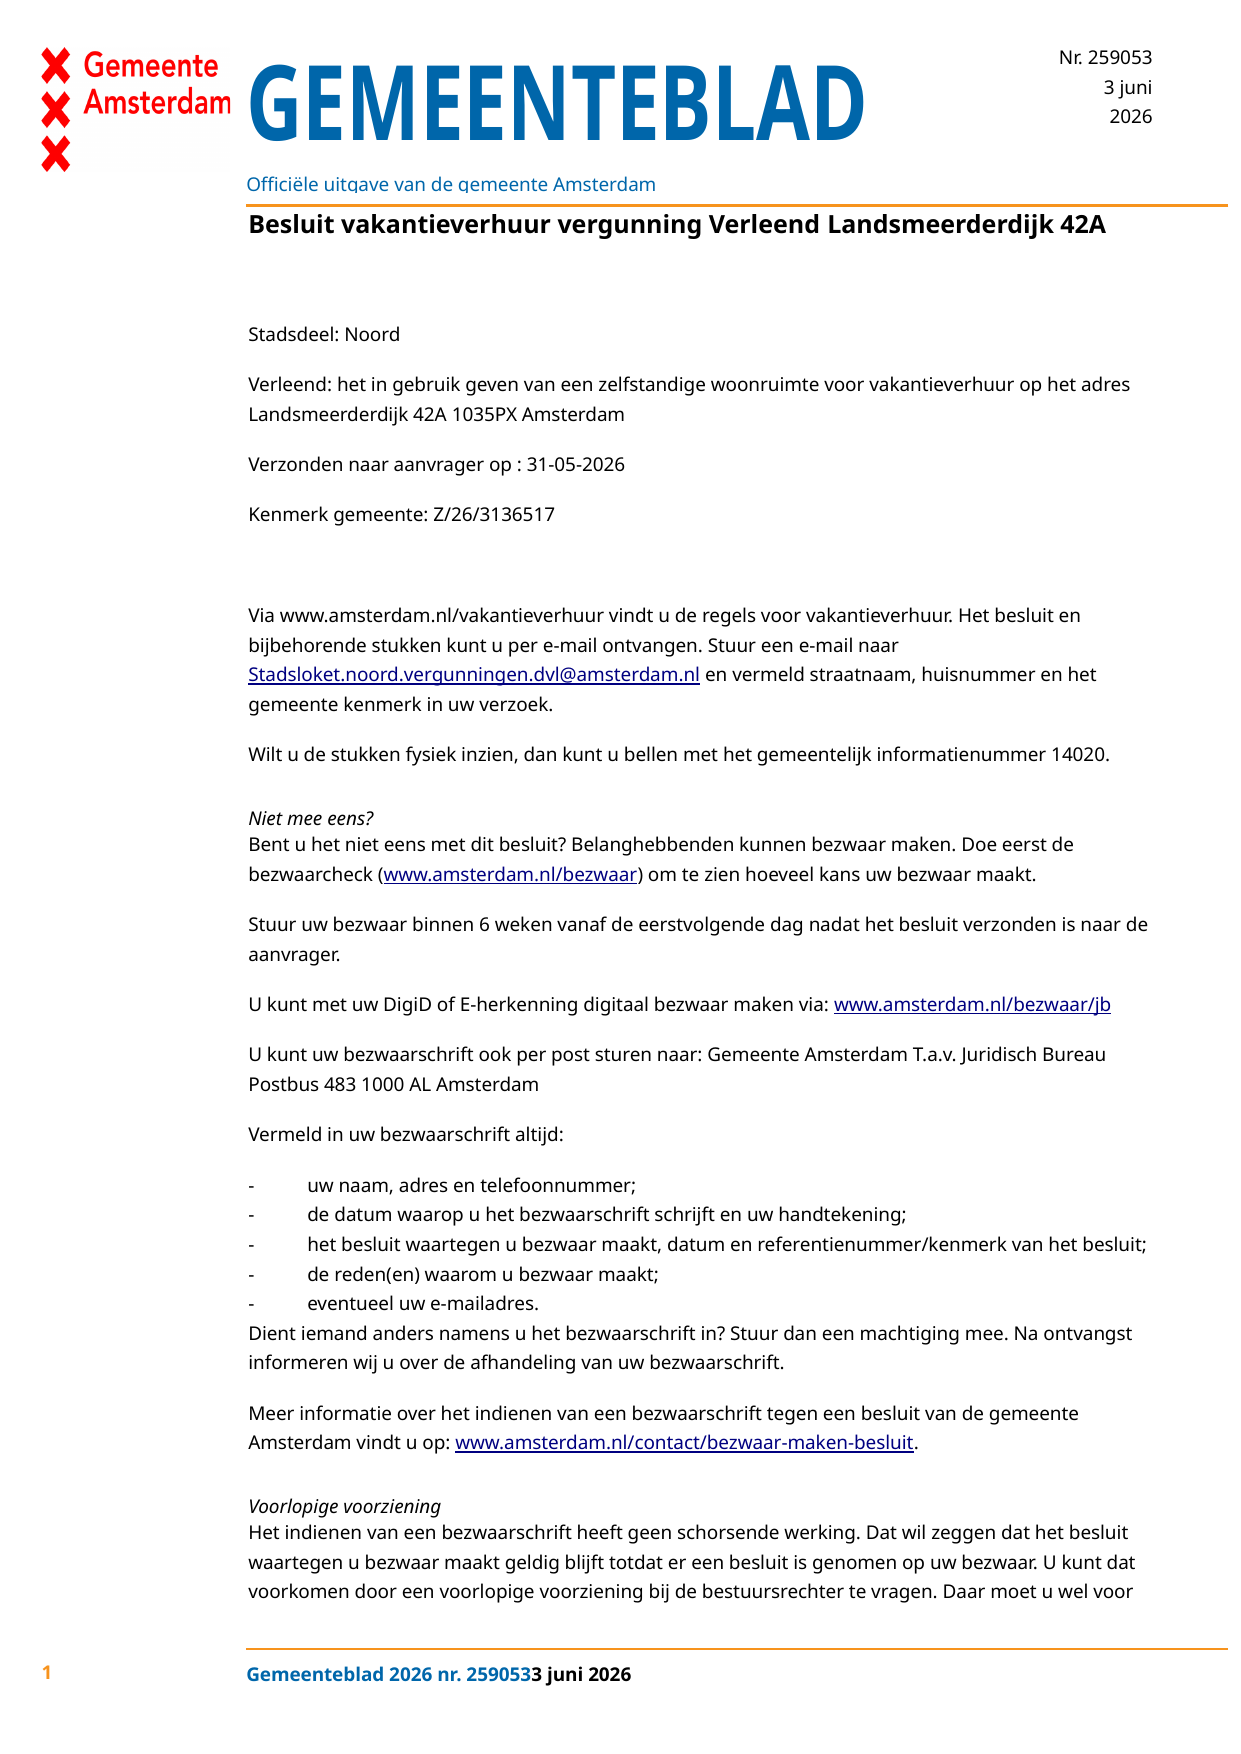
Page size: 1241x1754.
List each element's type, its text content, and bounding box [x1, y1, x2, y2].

text Voorlopige voorziening [248, 1493, 1152, 1519]
text Vermeld in uw bezwaarschrift altijd: [248, 1122, 1152, 1147]
text Besluit vakantieverhuur vergunning Verleend Landsmeerderdijk 42A [248, 207, 1152, 241]
text Stadsdeel: Noord [248, 321, 1152, 346]
text Bent u het niet eens met dit besluit? Belanghebbenden kunnen bezwaar maken. Doe eerst de bezwaarcheck (www.amsterdam.nl/bezwaar) om te zien hoeveel kans uw bezwaar maakt. [248, 831, 1152, 887]
text Meer informatie over het indienen van een bezwaarschrift tegen een besluit van de gemeente Amsterdam vindt u op: www.amsterdam.nl/contact/bezwaar-maken-besluit. [248, 1400, 1152, 1455]
list uw naam, adres en telefoonnummer; [248, 1172, 1152, 1198]
text U kunt met uw DigiD of E-herkenning digitaal bezwaar maken via: www.amsterdam.nl/bezwaar/jb [248, 991, 1152, 1017]
text Wilt u de stukken fysiek inzien, dan kunt u bellen met het gemeentelijk informatienummer 14020. [248, 742, 1152, 767]
text Verzonden naar aanvrager op : 31-05-2026 [248, 451, 1152, 477]
text Niet mee eens? [248, 806, 1152, 831]
picture [41, 47, 231, 172]
list de datum waarop u het bezwaarschrift schrijft en uw handtekening; [248, 1202, 1152, 1227]
text Dient iemand anders namens u het bezwaarschrift in? Stuur dan een machtiging mee. Na ontvangst informeren wij u over de afhandeling van uw bezwaarschrift. [248, 1320, 1152, 1375]
list eventueel uw e-mailadres. [248, 1290, 1152, 1316]
text Verleend: het in gebruik geven van een zelfstandige woonruimte voor vakantieverhuur op het adres Landsmeerderdijk 42A 1035PX Amsterdam [248, 371, 1152, 426]
text Stuur uw bezwaar binnen 6 weken vanaf de eerstvolgende dag nadat het besluit verzonden is naar de aanvrager. [248, 911, 1152, 967]
text Het indienen van een bezwaarschrift heeft geen schorsende werking. Dat wil zeggen dat het besluit waartegen u bezwaar maakt geldig blijft totdat er een besluit is genomen op uw bezwaar. U kunt dat voorkomen door een voorlopige voorziening bij de bestuursrechter te vragen. Daar moet u wel voor [248, 1519, 1152, 1604]
text Kenmerk gemeente: Z/26/3136517 [248, 502, 1152, 527]
list het besluit waartegen u bezwaar maakt, datum en referentienummer/kenmerk van het besluit; [248, 1231, 1152, 1257]
text Via www.amsterdam.nl/vakantieverhuur vindt u de regels voor vakantieverhuur. Het besluit en bijbehorende stukken kunt u per e-mail ontvangen. Stuur een e-mail naar Stadsloket.noord.vergunningen.dvl@amsterdam.nl en vermeld straatnaam, huisnummer en het gemeente kenmerk in uw verzoek. [248, 602, 1152, 717]
list de reden(en) waarom u bezwaar maakt; [248, 1261, 1152, 1287]
text U kunt uw bezwaarschrift ook per post sturen naar: Gemeente Amsterdam T.a.v. Juridisch Bureau Postbus 483 1000 AL Amsterdam [248, 1042, 1152, 1097]
